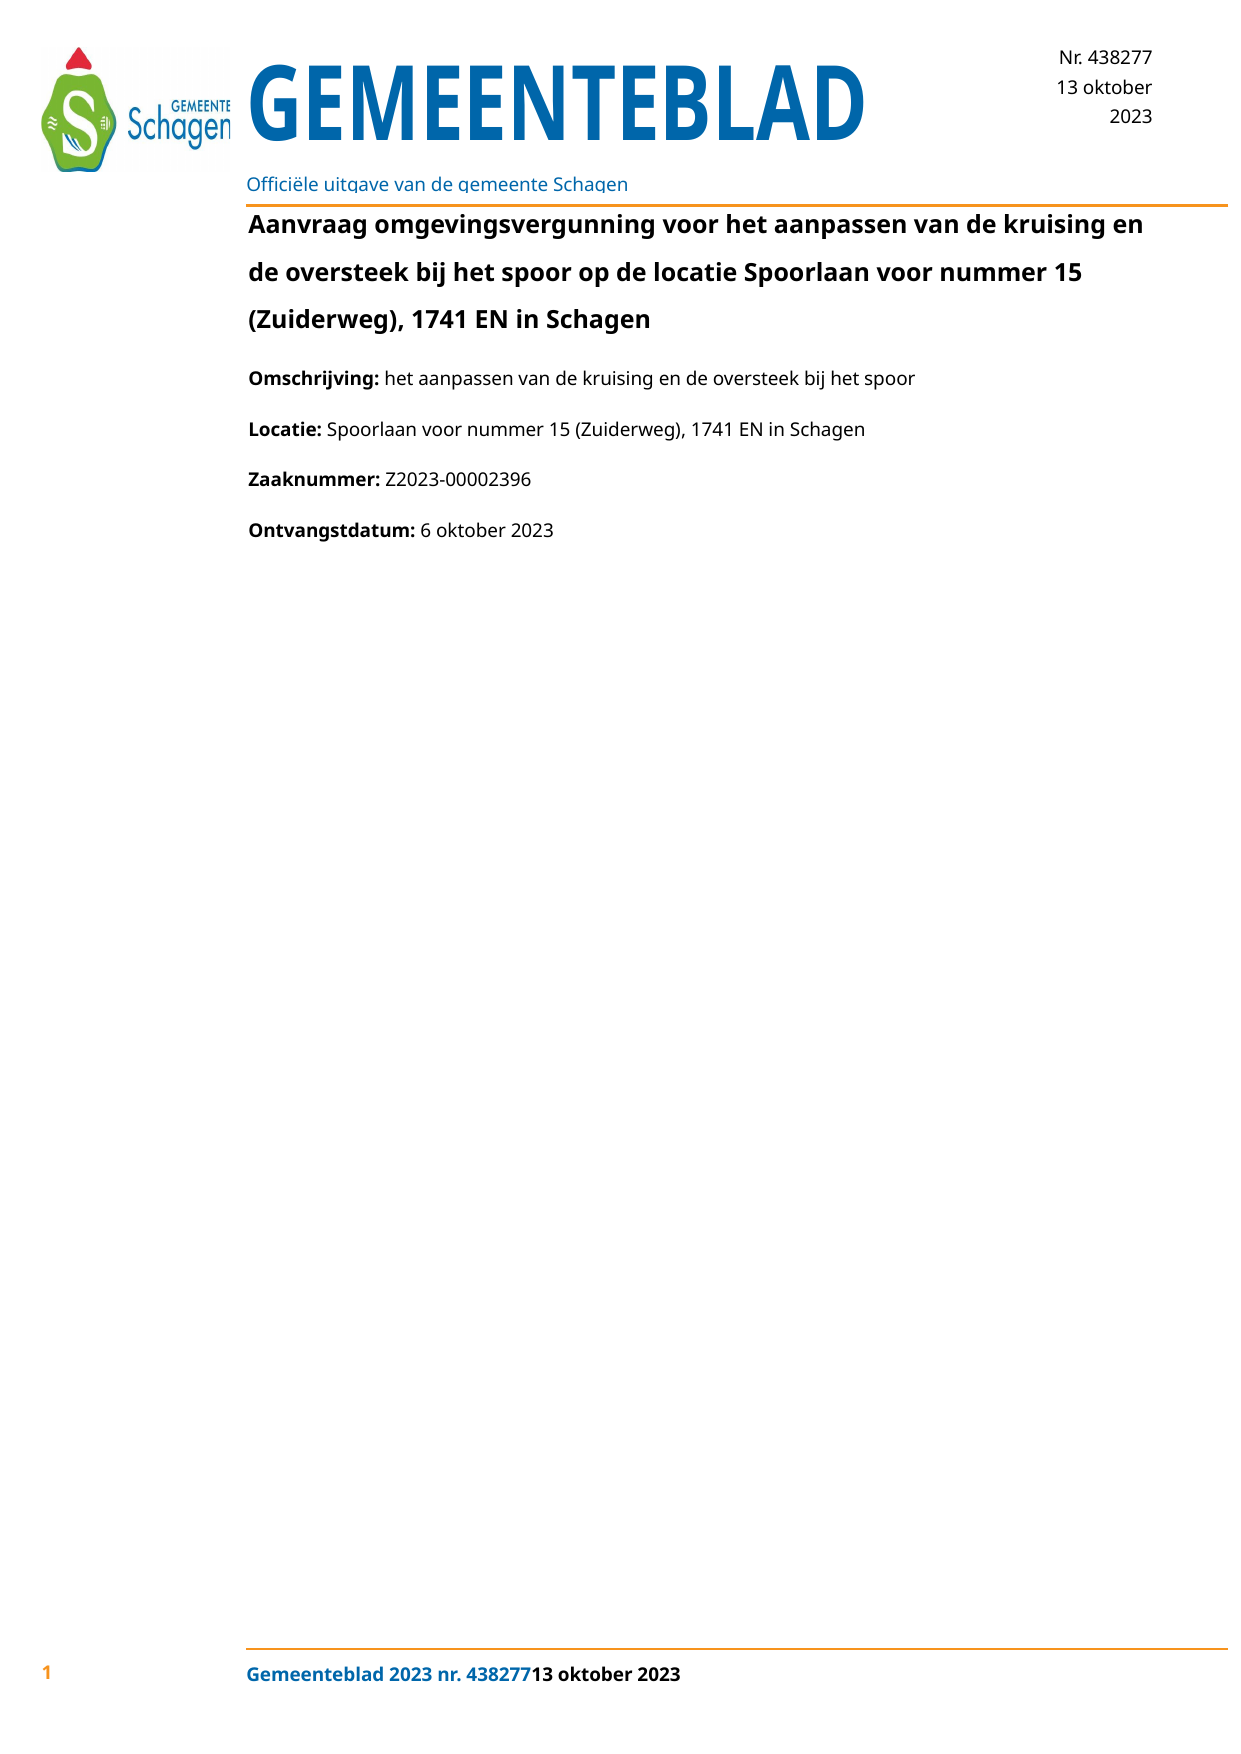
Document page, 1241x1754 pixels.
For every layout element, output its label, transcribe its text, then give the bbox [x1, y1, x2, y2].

text Omschrijving: het aanpassen van de kruising en de oversteek bij het spoor [248, 366, 1152, 391]
text Ontvangstdatum: 6 oktober 2023 [248, 517, 1152, 542]
text Zaaknummer: Z2023-00002396 [248, 466, 1152, 492]
text Locatie: Spoorlaan voor nummer 15 (Zuiderweg), 1741 EN in Schagen [248, 416, 1152, 442]
text Aanvraag omgevingsvergunning voor het aanpassen van de kruising en de oversteek bij het spoor op de locatie Spoorlaan voor nummer 15 (Zuiderweg), 1741 EN in Schagen [248, 207, 1152, 336]
picture [41, 47, 231, 172]
